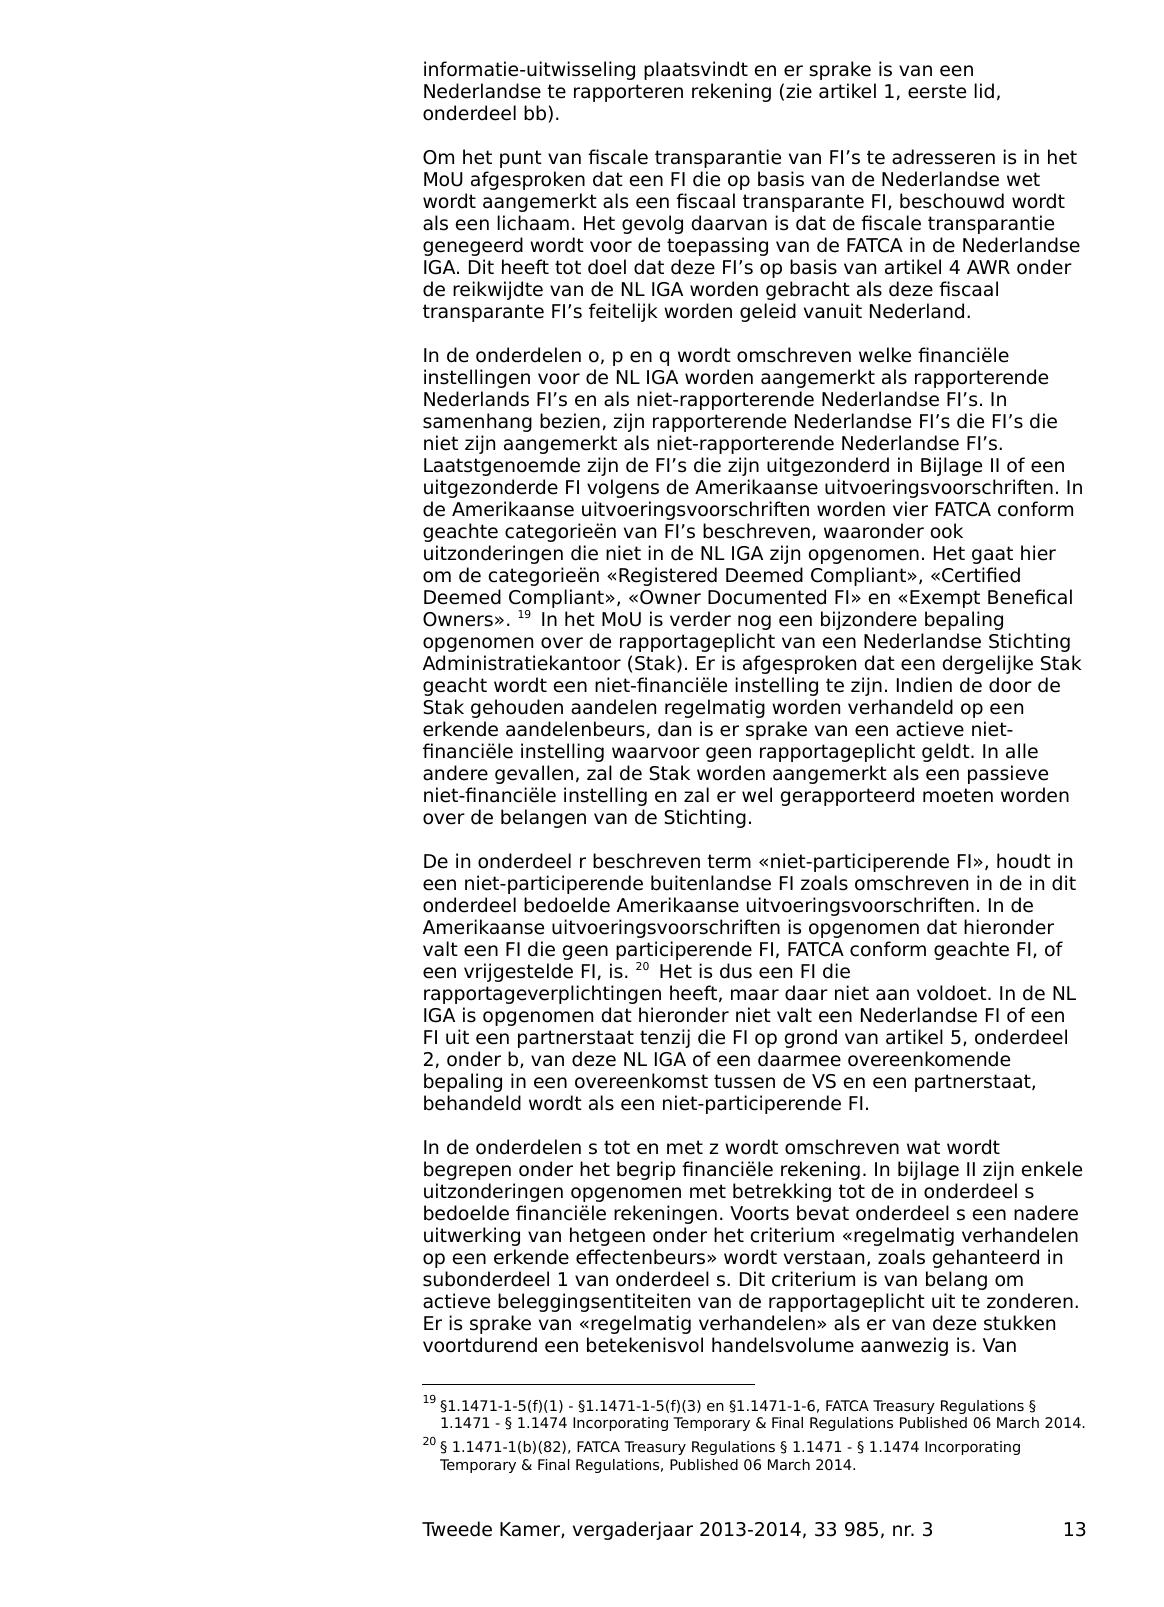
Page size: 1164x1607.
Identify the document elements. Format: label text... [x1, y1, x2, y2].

text De in onderdeel r beschreven term «niet-participerende FI», houdt in een niet-participerende buitenlandse FI zoals omschreven in de in dit onderdeel bedoelde Amerikaanse uitvoeringsvoorschriften. In de Amerikaanse uitvoeringsvoorschriften is opgenomen dat hieronder valt een FI die geen participerende FI, FATCA conform geachte FI, of een vrijgestelde FI, is. Het is dus een FI die rapportageverplichtingen heeft, maar daar niet aan voldoet. In de NL IGA is opgenomen dat hieronder niet valt een Nederlandse FI of een FI uit een partnerstaat tenzij die FI op grond van artikel 5, onderdeel 2, onder b, van deze NL IGA of een daarmee overeenkomende bepaling in een overeenkomst tussen de VS en een partnerstaat, behandeld wordt als een niet-participerende FI. [422, 851, 1087, 1115]
text §1.1471-1-5(f)(1) - §1.1471-1-5(f)(3) en §1.1471-1-6, FATCA Treasury Regulations § 1.1471 - § 1.1474 Incorporating Temporary & Final Regulations Published 06 March 2014. [422, 1393, 1087, 1432]
text In de onderdelen s tot en met z wordt omschreven wat wordt begrepen onder het begrip financiële rekening. In bijlage II zijn enkele uitzonderingen opgenomen met betrekking tot de in onderdeel s bedoelde financiële rekeningen. Voorts bevat onderdeel s een nadere uitwerking van hetgeen onder het criterium «regelmatig verhandelen op een erkende effectenbeurs» wordt verstaan, zoals gehanteerd in subonderdeel 1 van onderdeel s. Dit criterium is van belang om actieve beleggingsentiteiten van de rapportageplicht uit te zonderen. Er is sprake van «regelmatig verhandelen» als er van deze stukken voortdurend een betekenisvol handelsvolume aanwezig is. Van [422, 1137, 1087, 1357]
text Om het punt van fiscale transparantie van FI’s te adresseren is in het MoU afgesproken dat een FI die op basis van de Nederlandse wet wordt aangemerkt als een fiscaal transparante FI, beschouwd wordt als een lichaam. Het gevolg daarvan is dat de fiscale transparantie genegeerd wordt voor de toepassing van de FATCA in de Nederlandse IGA. Dit heeft tot doel dat deze FI’s op basis van artikel 4 AWR onder de reikwijdte van de NL IGA worden gebracht als deze fiscaal transparante FI’s feitelijk worden geleid vanuit Nederland. [422, 147, 1087, 323]
text In de onderdelen o, p en q wordt omschreven welke financiële instellingen voor de NL IGA worden aangemerkt als rapporterende Nederlands FI’s en als niet-rapporterende Nederlandse FI’s. In samenhang bezien, zijn rapporterende Nederlandse FI’s die FI’s die niet zijn aangemerkt als niet-rapporterende Nederlandse FI’s. Laatstgenoemde zijn de FI’s die zijn uitgezonderd in Bijlage II of een uitgezonderde FI volgens de Amerikaanse uitvoeringsvoorschriften. In de Amerikaanse uitvoeringsvoorschriften worden vier FATCA conform geachte categorieën van FI’s beschreven, waaronder ook uitzonderingen die niet in de NL IGA zijn opgenomen. Het gaat hier om de categorieën «Registered Deemed Compliant», «Certified Deemed Compliant», «Owner Documented FI» en «Exempt Benefical Owners». In het MoU is verder nog een bijzondere bepaling opgenomen over de rapportageplicht van een Nederlandse Stichting Administratiekantoor (Stak). Er is afgesproken dat een dergelijke Stak geacht wordt een niet-financiële instelling te zijn. Indien de door de Stak gehouden aandelen regelmatig worden verhandeld op een erkende aandelenbeurs, dan is er sprake van een actieve niet-financiële instelling waarvoor geen rapportageplicht geldt. In alle andere gevallen, zal de Stak worden aangemerkt als een passieve niet-financiële instelling en zal er wel gerapporteerd moeten worden over de belangen van de Stichting. [422, 345, 1087, 829]
text § 1.1471-1(b)(82), FATCA Treasury Regulations § 1.1471 - § 1.1474 Incorporating Temporary & Final Regulations, Published 06 March 2014. [422, 1435, 1087, 1474]
text informatie-uitwisseling plaatsvindt en er sprake is van een Nederlandse te rapporteren rekening (zie artikel 1, eerste lid, onderdeel bb). [422, 59, 1087, 125]
